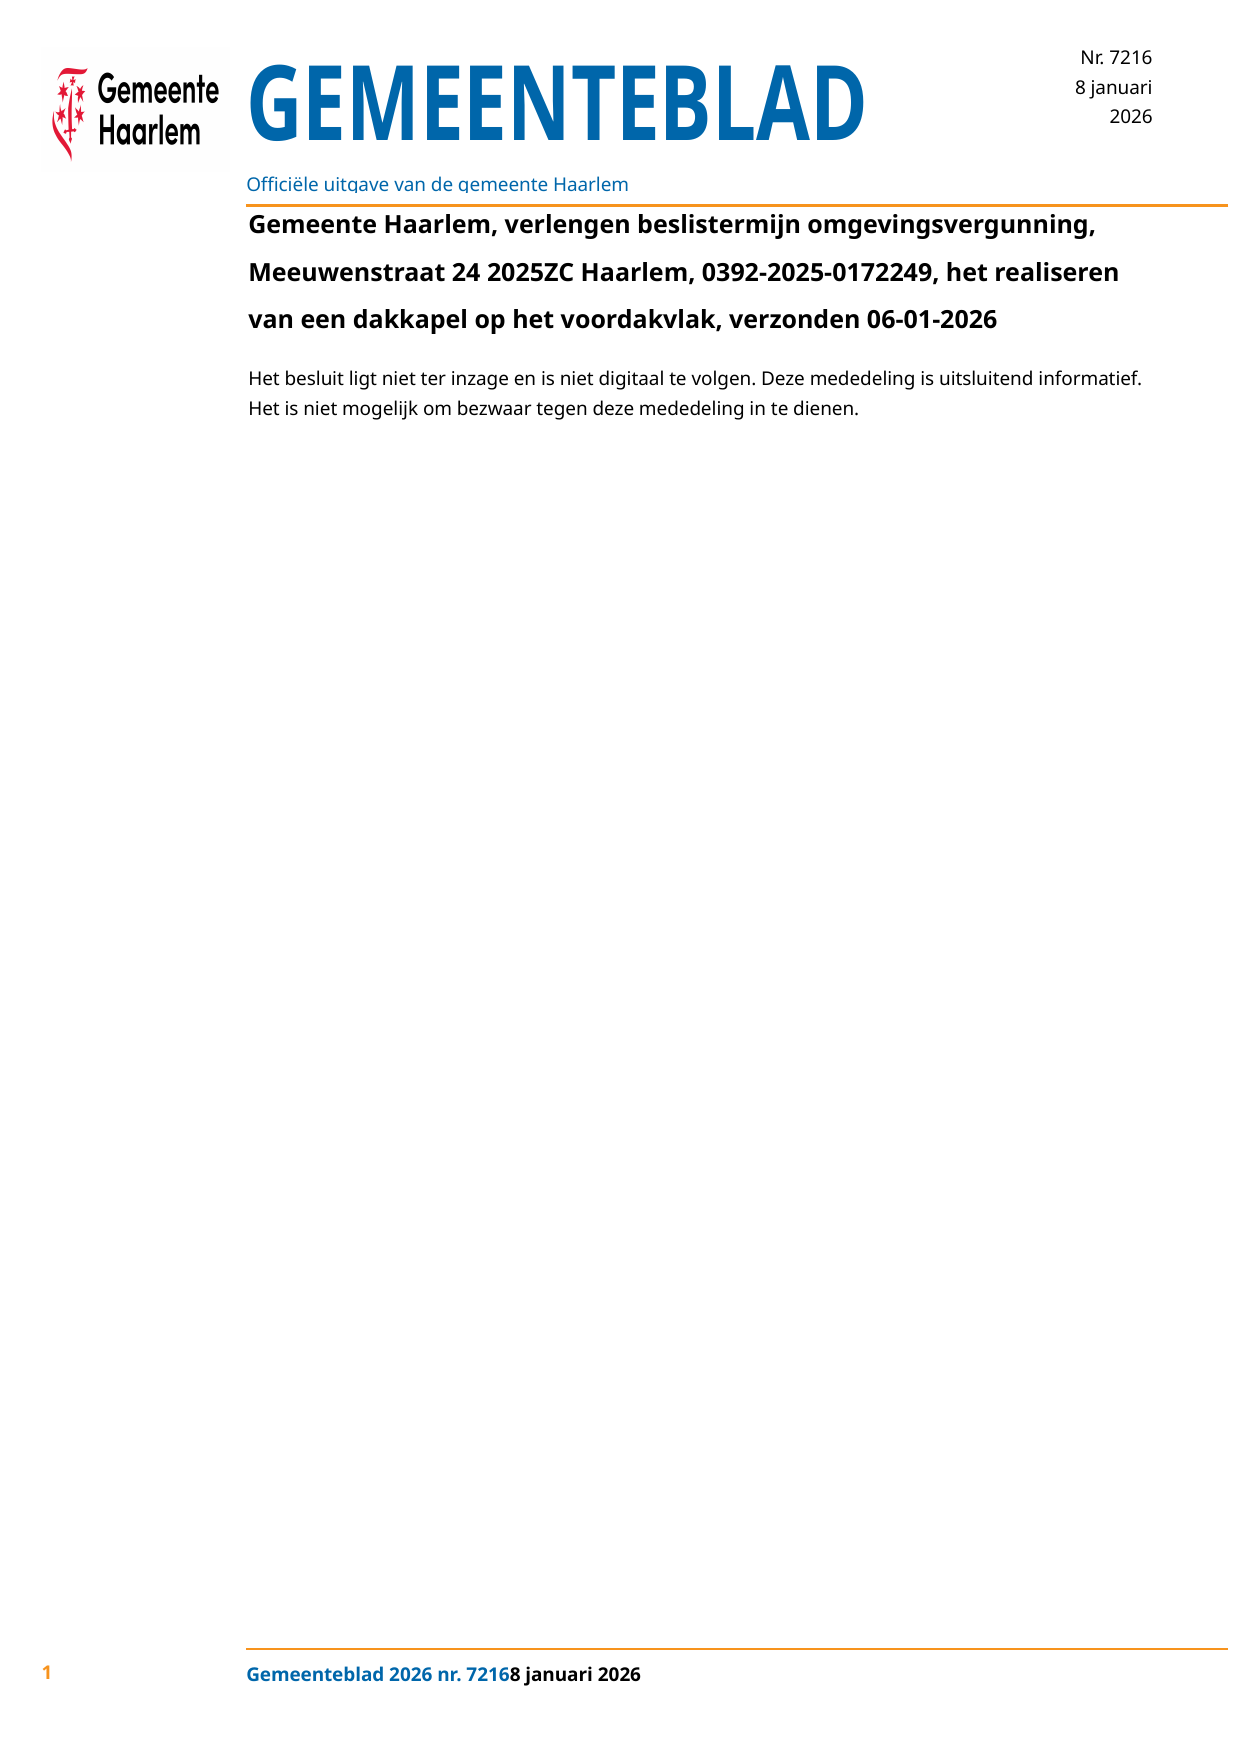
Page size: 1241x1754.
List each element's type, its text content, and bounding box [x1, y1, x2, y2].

picture [41, 47, 231, 172]
text Gemeente Haarlem, verlengen beslistermijn omgevingsvergunning, Meeuwenstraat 24 2025ZC Haarlem, 0392-2025-0172249, het realiseren van een dakkapel op het voordakvlak, verzonden 06-01-2026 [248, 207, 1152, 336]
text Het besluit ligt niet ter inzage en is niet digitaal te volgen. Deze mededeling is uitsluitend informatief. Het is niet mogelijk om bezwaar tegen deze mededeling in te dienen. [248, 366, 1152, 421]
